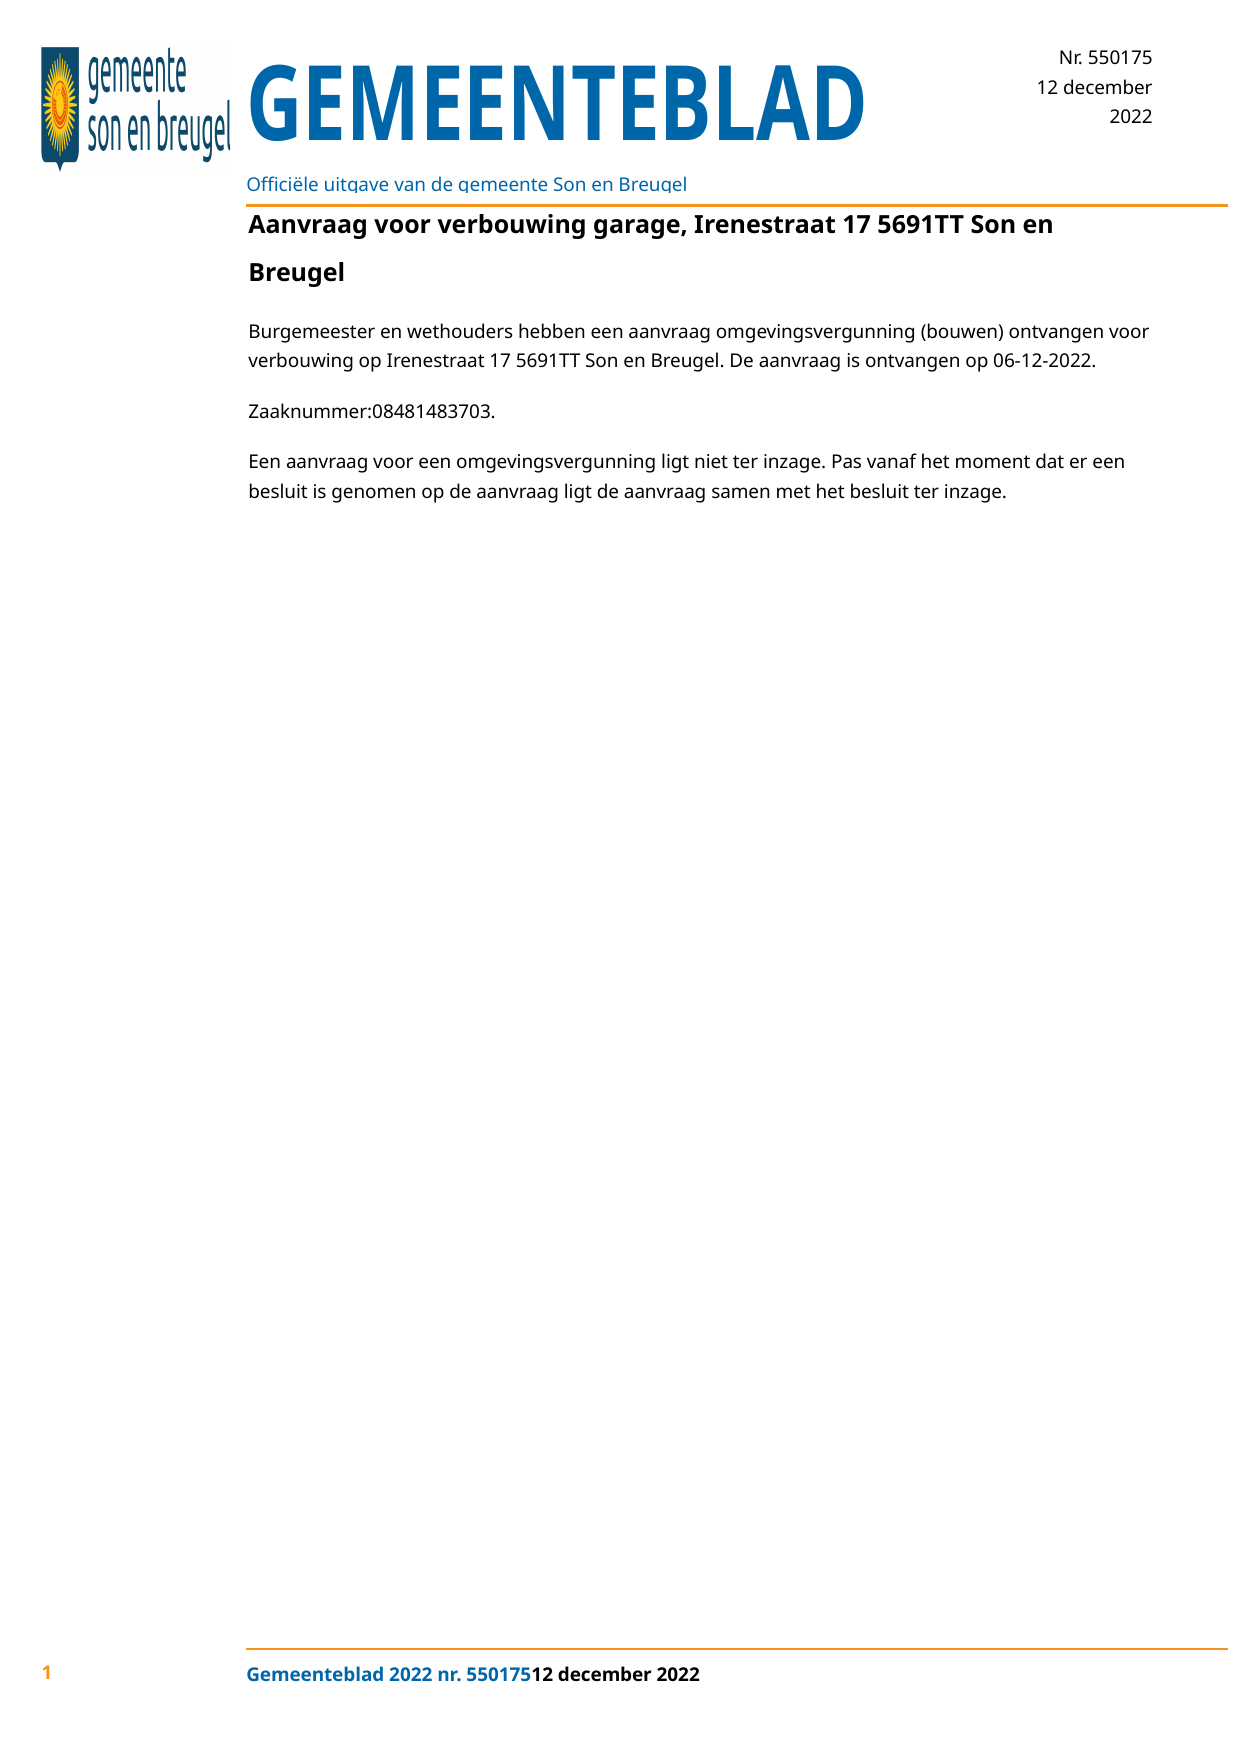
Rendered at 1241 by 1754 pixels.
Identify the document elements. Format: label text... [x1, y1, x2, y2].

text Een aanvraag voor een omgevingsvergunning ligt niet ter inzage. Pas vanaf het moment dat er een besluit is genomen op de aanvraag ligt de aanvraag samen met het besluit ter inzage. [248, 448, 1152, 504]
text Zaaknummer:08481483703. [248, 398, 1152, 424]
text Aanvraag voor verbouwing garage, Irenestraat 17 5691TT Son en Breugel [248, 207, 1152, 288]
picture [41, 47, 231, 172]
text Burgemeester en wethouders hebben een aanvraag omgevingsvergunning (bouwen) ontvangen voor verbouwing op Irenestraat 17 5691TT Son en Breugel. De aanvraag is ontvangen op 06-12-2022. [248, 318, 1152, 373]
